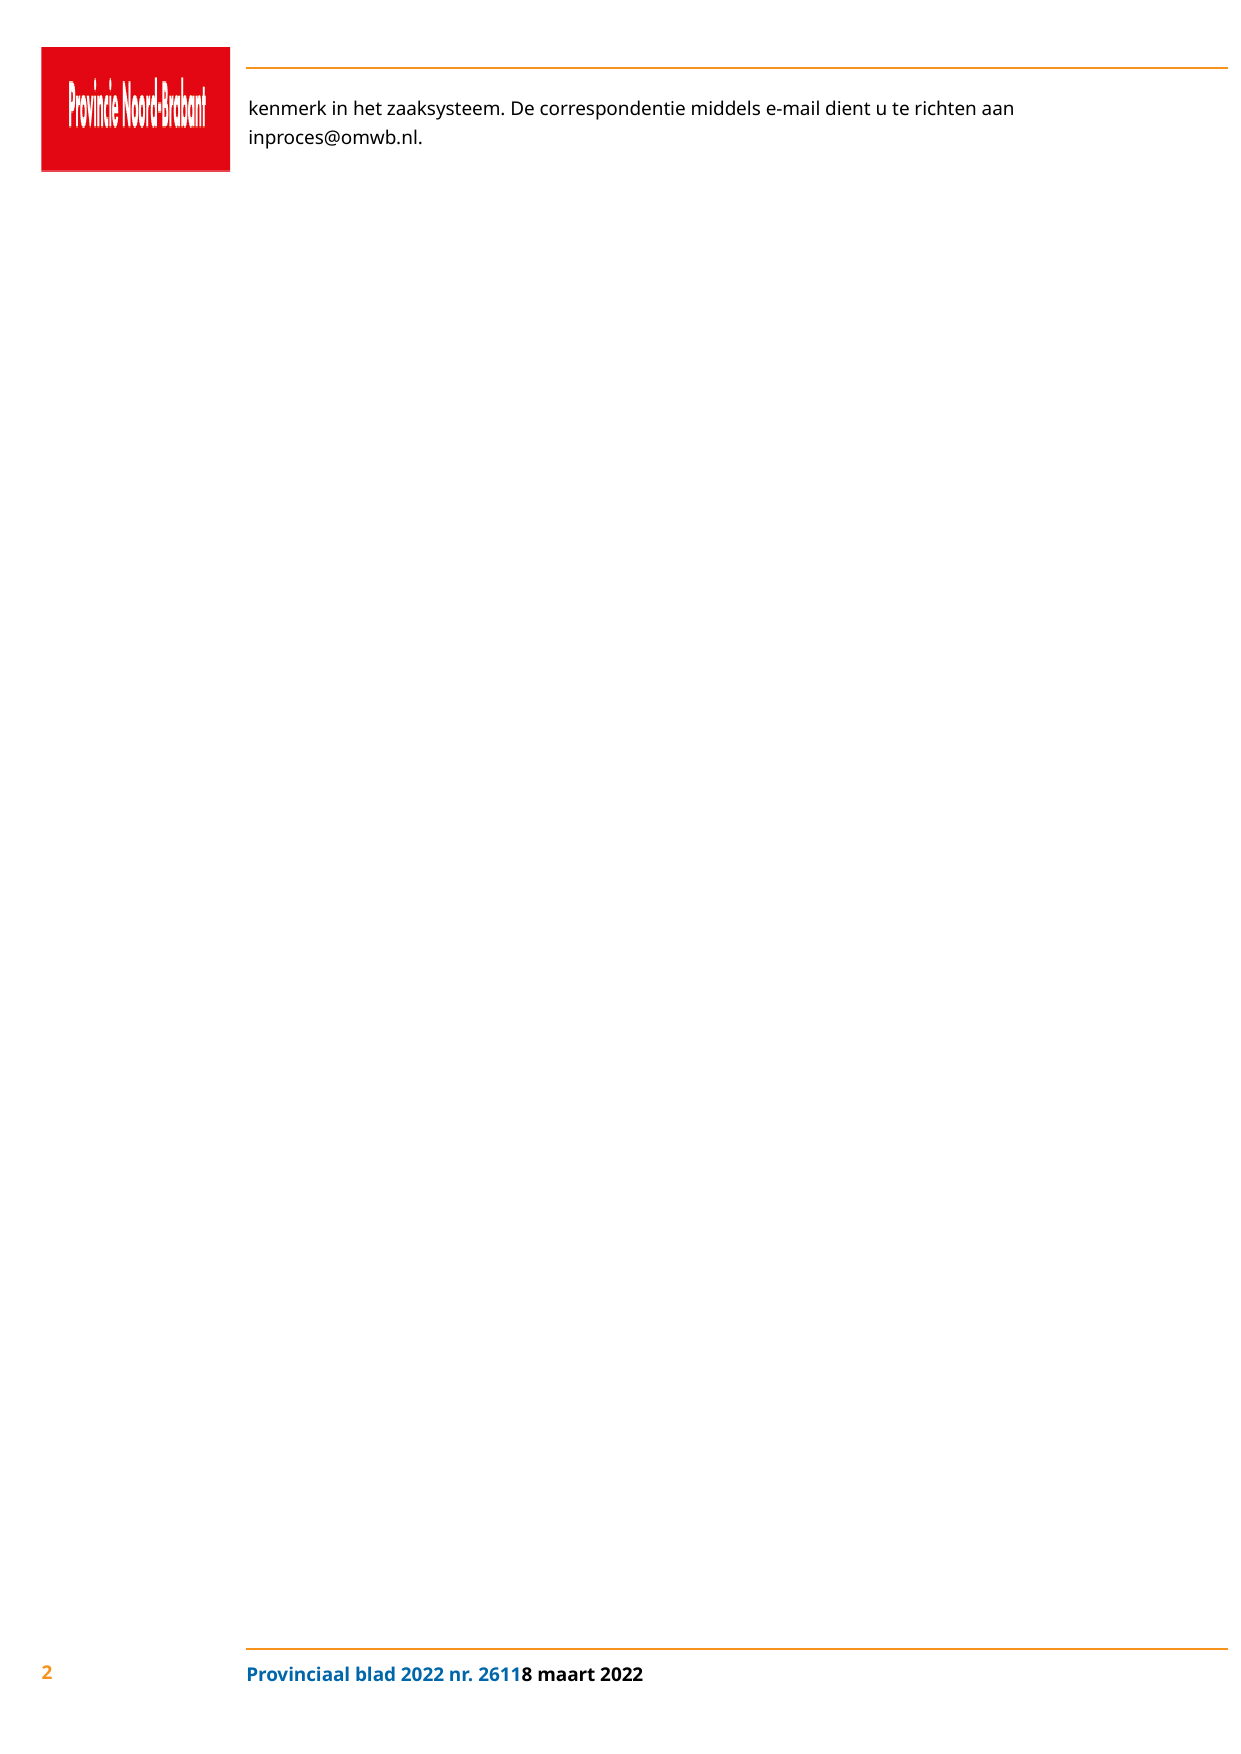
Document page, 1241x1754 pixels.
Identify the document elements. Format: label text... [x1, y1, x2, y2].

picture [41, 47, 231, 172]
text kenmerk in het zaaksysteem. De correspondentie middels e-mail dient u te richten aan inproces@omwb.nl. [248, 95, 1152, 150]
